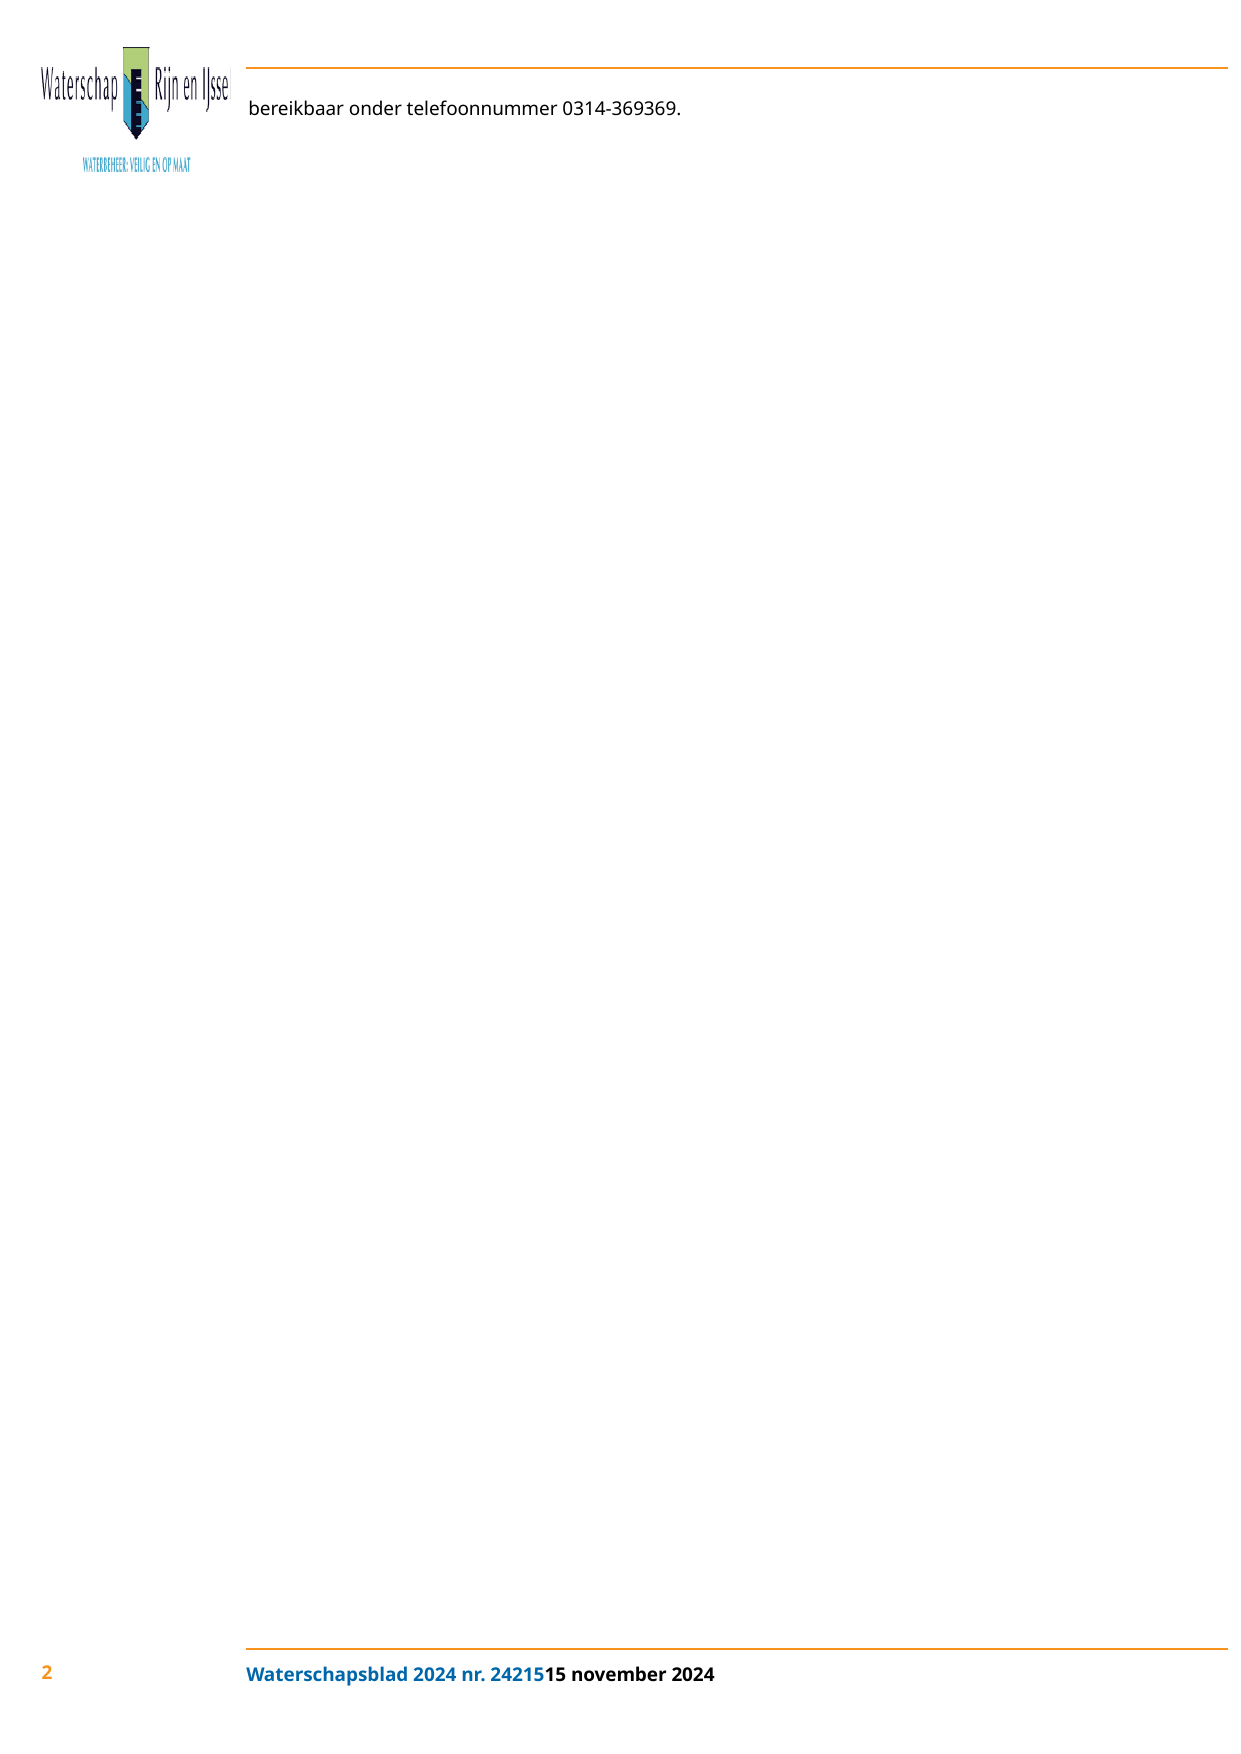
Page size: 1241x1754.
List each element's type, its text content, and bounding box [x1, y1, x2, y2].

text bereikbaar onder telefoonnummer 0314-369369. [248, 95, 1152, 121]
picture [41, 47, 231, 172]
